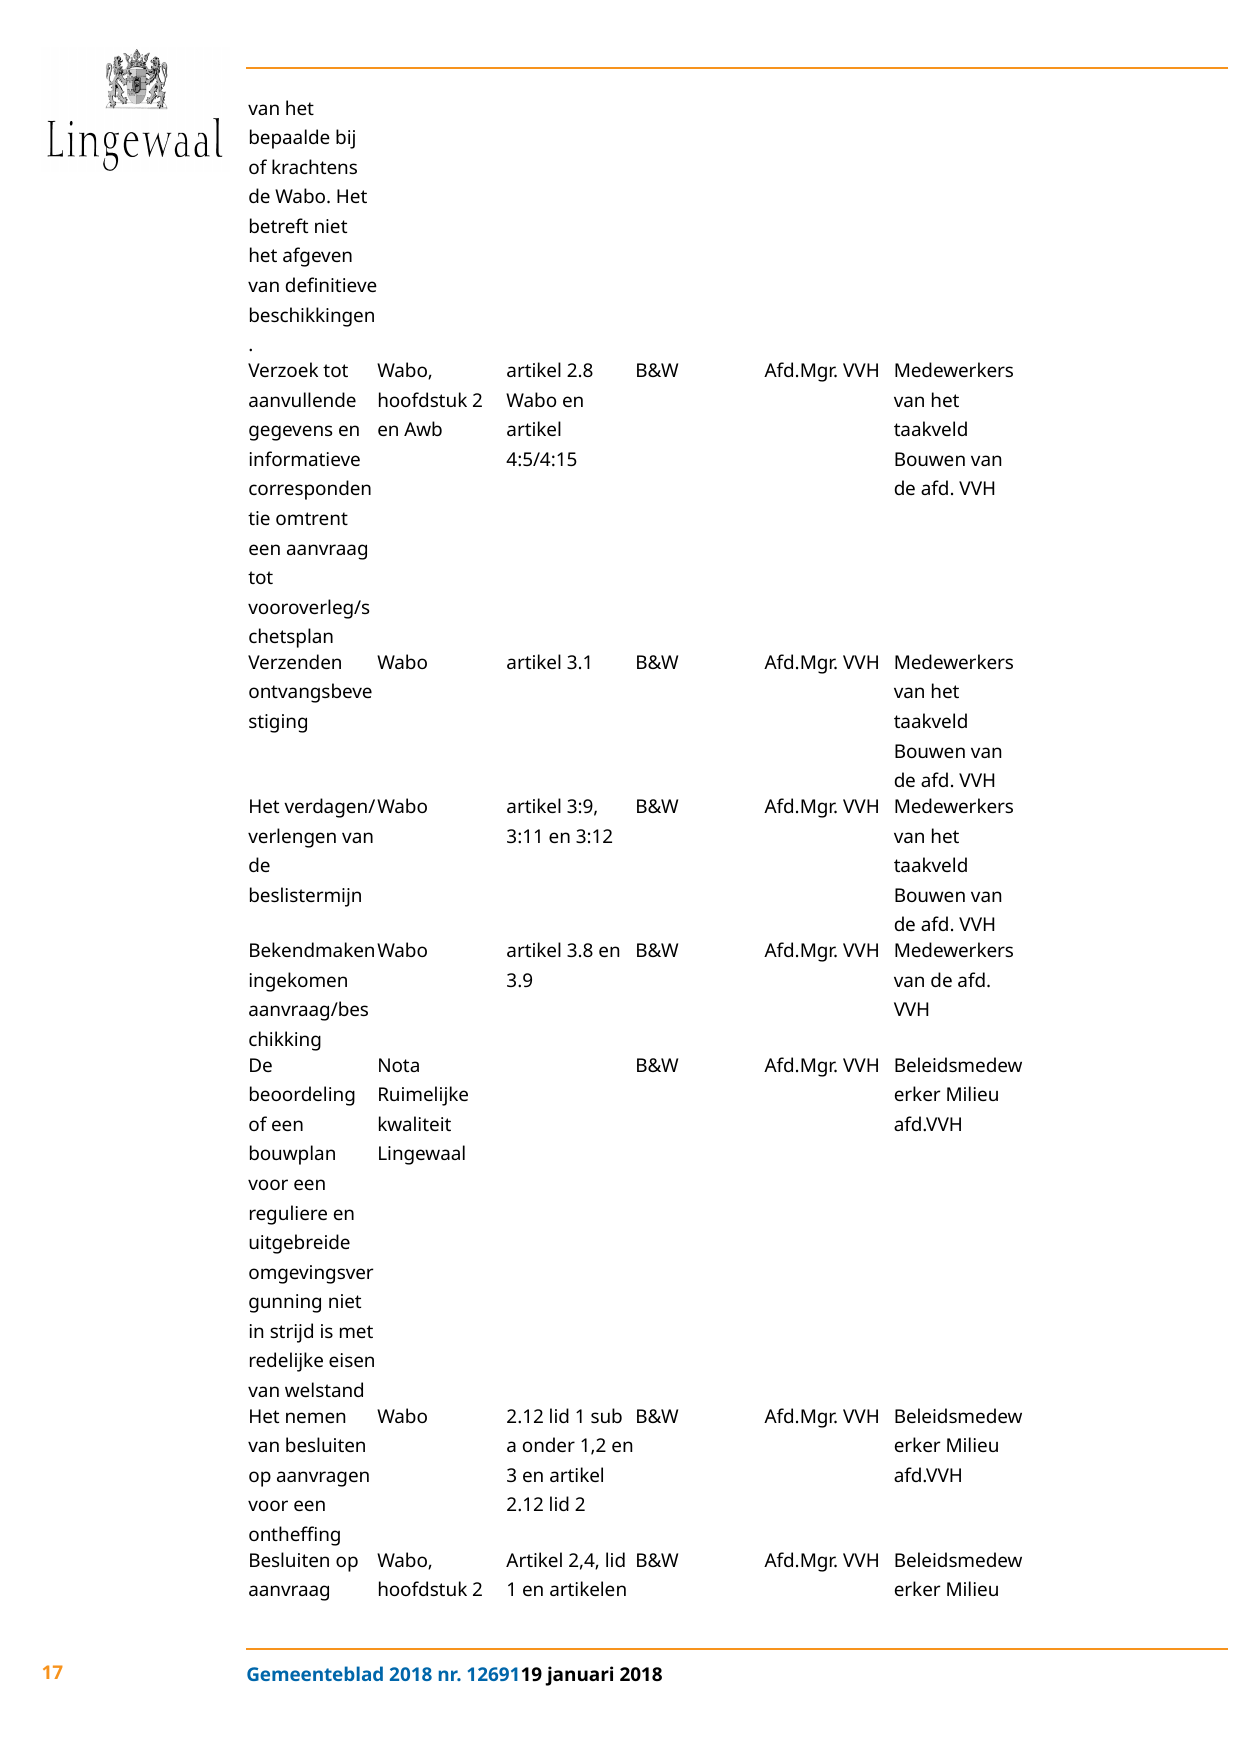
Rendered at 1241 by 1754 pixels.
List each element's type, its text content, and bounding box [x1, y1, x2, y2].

table_cell B&W [635, 793, 764, 937]
table_cell Beleidsmedewerker Milieu [894, 1547, 1022, 1602]
table_cell artikel 3:9, 3:11 en 3:12 [506, 793, 635, 937]
table_cell Het verdagen/ verlengen van de beslistermijn [248, 793, 377, 937]
table_cell Wabo, hoofdstuk 2 [377, 1547, 506, 1602]
table_cell [1023, 649, 1152, 793]
table_cell [1023, 1052, 1152, 1403]
table_cell [635, 95, 764, 357]
table_cell [377, 95, 506, 357]
table_cell Afd.Mgr. VVH [764, 1052, 893, 1403]
table_cell Afd.Mgr. VVH [764, 357, 893, 649]
table_cell B&W [635, 649, 764, 793]
table_cell Medewerkers van het taakveld Bouwen van de afd. VVH [894, 649, 1022, 793]
table_cell Verzoek tot aanvullende gegevens en informatieve correspondentie omtrent een aanvraag tot vooroverleg/schetsplan [248, 357, 377, 649]
table_cell Wabo, hoofdstuk 2 en Awb [377, 357, 506, 649]
table_cell B&W [635, 1547, 764, 1602]
table_cell Afd.Mgr. VVH [764, 649, 893, 793]
table_cell Wabo [377, 1403, 506, 1547]
table_cell van het bepaalde bij of krachtens de Wabo. Het betreft niet het afgeven van definitieve beschikkingen. [248, 95, 377, 357]
table_cell Nota Ruimelijke kwaliteit Lingewaal [377, 1052, 506, 1403]
table_cell Bekendmaken ingekomen aanvraag/beschikking [248, 937, 377, 1052]
picture [41, 47, 231, 172]
table_cell B&W [635, 357, 764, 649]
table_cell B&W [635, 937, 764, 1052]
table_cell [1023, 937, 1152, 1052]
table_cell Beleidsmedewerker Milieu afd.VVH [894, 1052, 1022, 1403]
table_cell artikel 2.8 Wabo en artikel 4:5/4:15 [506, 357, 635, 649]
table_cell [1023, 1547, 1152, 1602]
table_cell [1023, 95, 1152, 357]
table_cell [1023, 1403, 1152, 1547]
table_cell [506, 95, 635, 357]
table_cell Wabo [377, 793, 506, 937]
table_cell Het nemen van besluiten op aanvragen voor een ontheffing [248, 1403, 377, 1547]
table_cell [764, 95, 893, 357]
table_cell Wabo [377, 937, 506, 1052]
table_cell [506, 1052, 635, 1403]
table_cell B&W [635, 1403, 764, 1547]
table_cell Afd.Mgr. VVH [764, 1403, 893, 1547]
table_cell B&W [635, 1052, 764, 1403]
table_cell artikel 3.8 en 3.9 [506, 937, 635, 1052]
table_cell artikel 3.1 [506, 649, 635, 793]
table_cell [894, 95, 1022, 357]
table_cell Medewerkers van de afd. VVH [894, 937, 1022, 1052]
table_cell [1023, 357, 1152, 649]
table_cell De beoordeling of een bouwplan voor een reguliere en uitgebreide omgevingsvergunning niet in strijd is met redelijke eisen van welstand [248, 1052, 377, 1403]
table_cell Artikel 2,4, lid 1 en artikelen [506, 1547, 635, 1602]
table_cell Wabo [377, 649, 506, 793]
table_cell Medewerkers van het taakveld Bouwen van de afd. VVH [894, 793, 1022, 937]
table_cell Afd.Mgr. VVH [764, 793, 893, 937]
table_cell Afd.Mgr. VVH [764, 1547, 893, 1602]
table_cell Verzenden ontvangsbevestiging [248, 649, 377, 793]
table_cell Afd.Mgr. VVH [764, 937, 893, 1052]
table_cell [1023, 793, 1152, 937]
table_cell Beleidsmedewerker Milieu afd.VVH [894, 1403, 1022, 1547]
table_cell Medewerkers van het taakveld Bouwen van de afd. VVH [894, 357, 1022, 649]
table_cell Besluiten op aanvraag [248, 1547, 377, 1602]
table_cell 2.12 lid 1 sub a onder 1,2 en 3 en artikel 2.12 lid 2 [506, 1403, 635, 1547]
